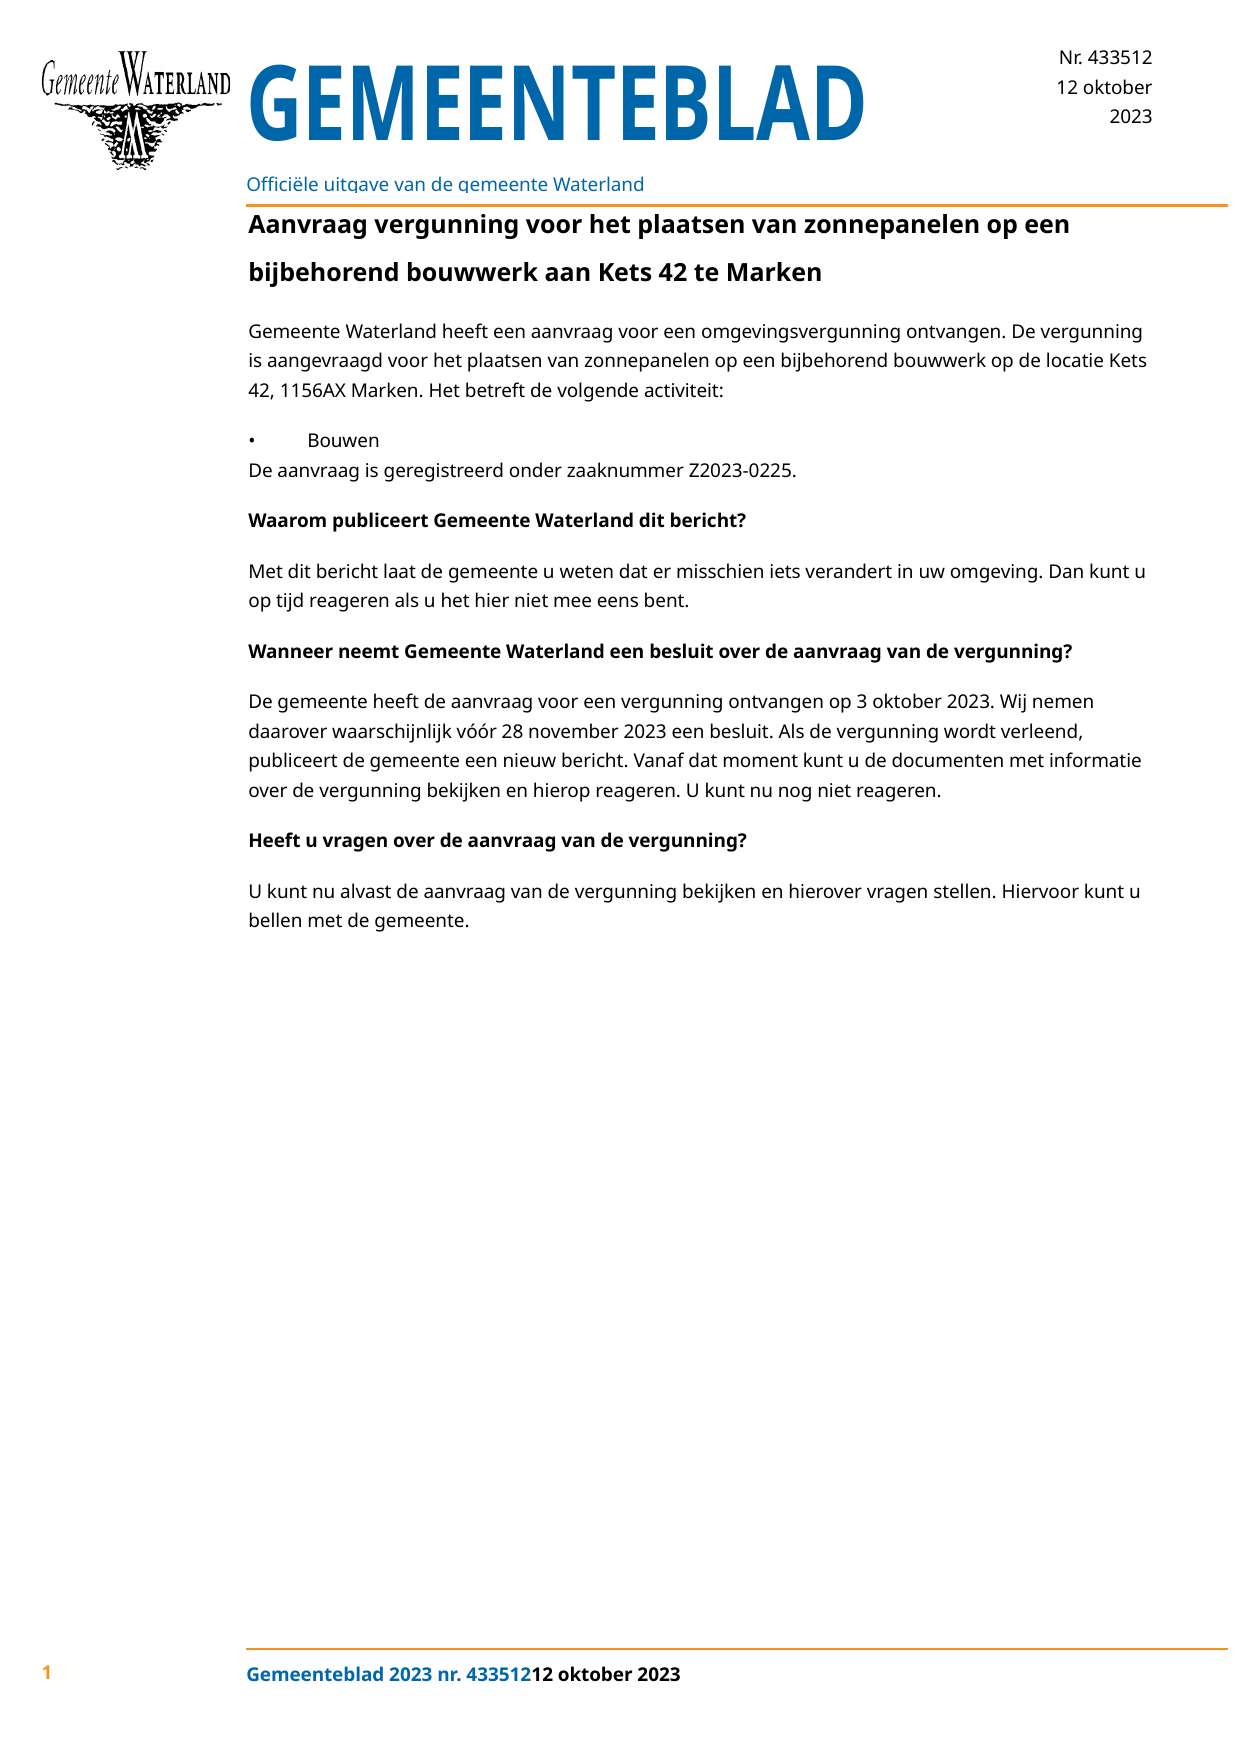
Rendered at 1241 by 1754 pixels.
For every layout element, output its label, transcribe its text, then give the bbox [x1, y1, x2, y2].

text Gemeente Waterland heeft een aanvraag voor een omgevingsvergunning ontvangen. De vergunning is aangevraagd voor het plaatsen van zonnepanelen op een bijbehorend bouwwerk op de locatie Kets 42, 1156AX Marken. Het betreft de volgende activiteit: [248, 318, 1152, 403]
text U kunt nu alvast de aanvraag van de vergunning bekijken en hierover vragen stellen. Hiervoor kunt u bellen met de gemeente. [248, 878, 1152, 933]
text Aanvraag vergunning voor het plaatsen van zonnepanelen op een bijbehorend bouwwerk aan Kets 42 te Marken [248, 207, 1152, 288]
text De gemeente heeft de aanvraag voor een vergunning ontvangen op 3 oktober 2023. Wij nemen daarover waarschijnlijk vóór 28 november 2023 een besluit. Als de vergunning wordt verleend, publiceert de gemeente een nieuw bericht. Vanaf dat moment kunt u de documenten met informatie over de vergunning bekijken en hierop reageren. U kunt nu nog niet reageren. [248, 688, 1152, 803]
picture [41, 47, 231, 172]
text De aanvraag is geregistreerd onder zaaknummer Z2023-0225. [248, 457, 1152, 483]
text Met dit bericht laat de gemeente u weten dat er misschien iets verandert in uw omgeving. Dan kunt u op tijd reageren als u het hier niet mee eens bent. [248, 558, 1152, 613]
text Waarom publiceert Gemeente Waterland dit bericht? [248, 507, 1152, 533]
list Bouwen [248, 427, 1152, 453]
text Heeft u vragen over de aanvraag van de vergunning? [248, 827, 1152, 853]
text Wanneer neemt Gemeente Waterland een besluit over de aanvraag van de vergunning? [248, 638, 1152, 664]
